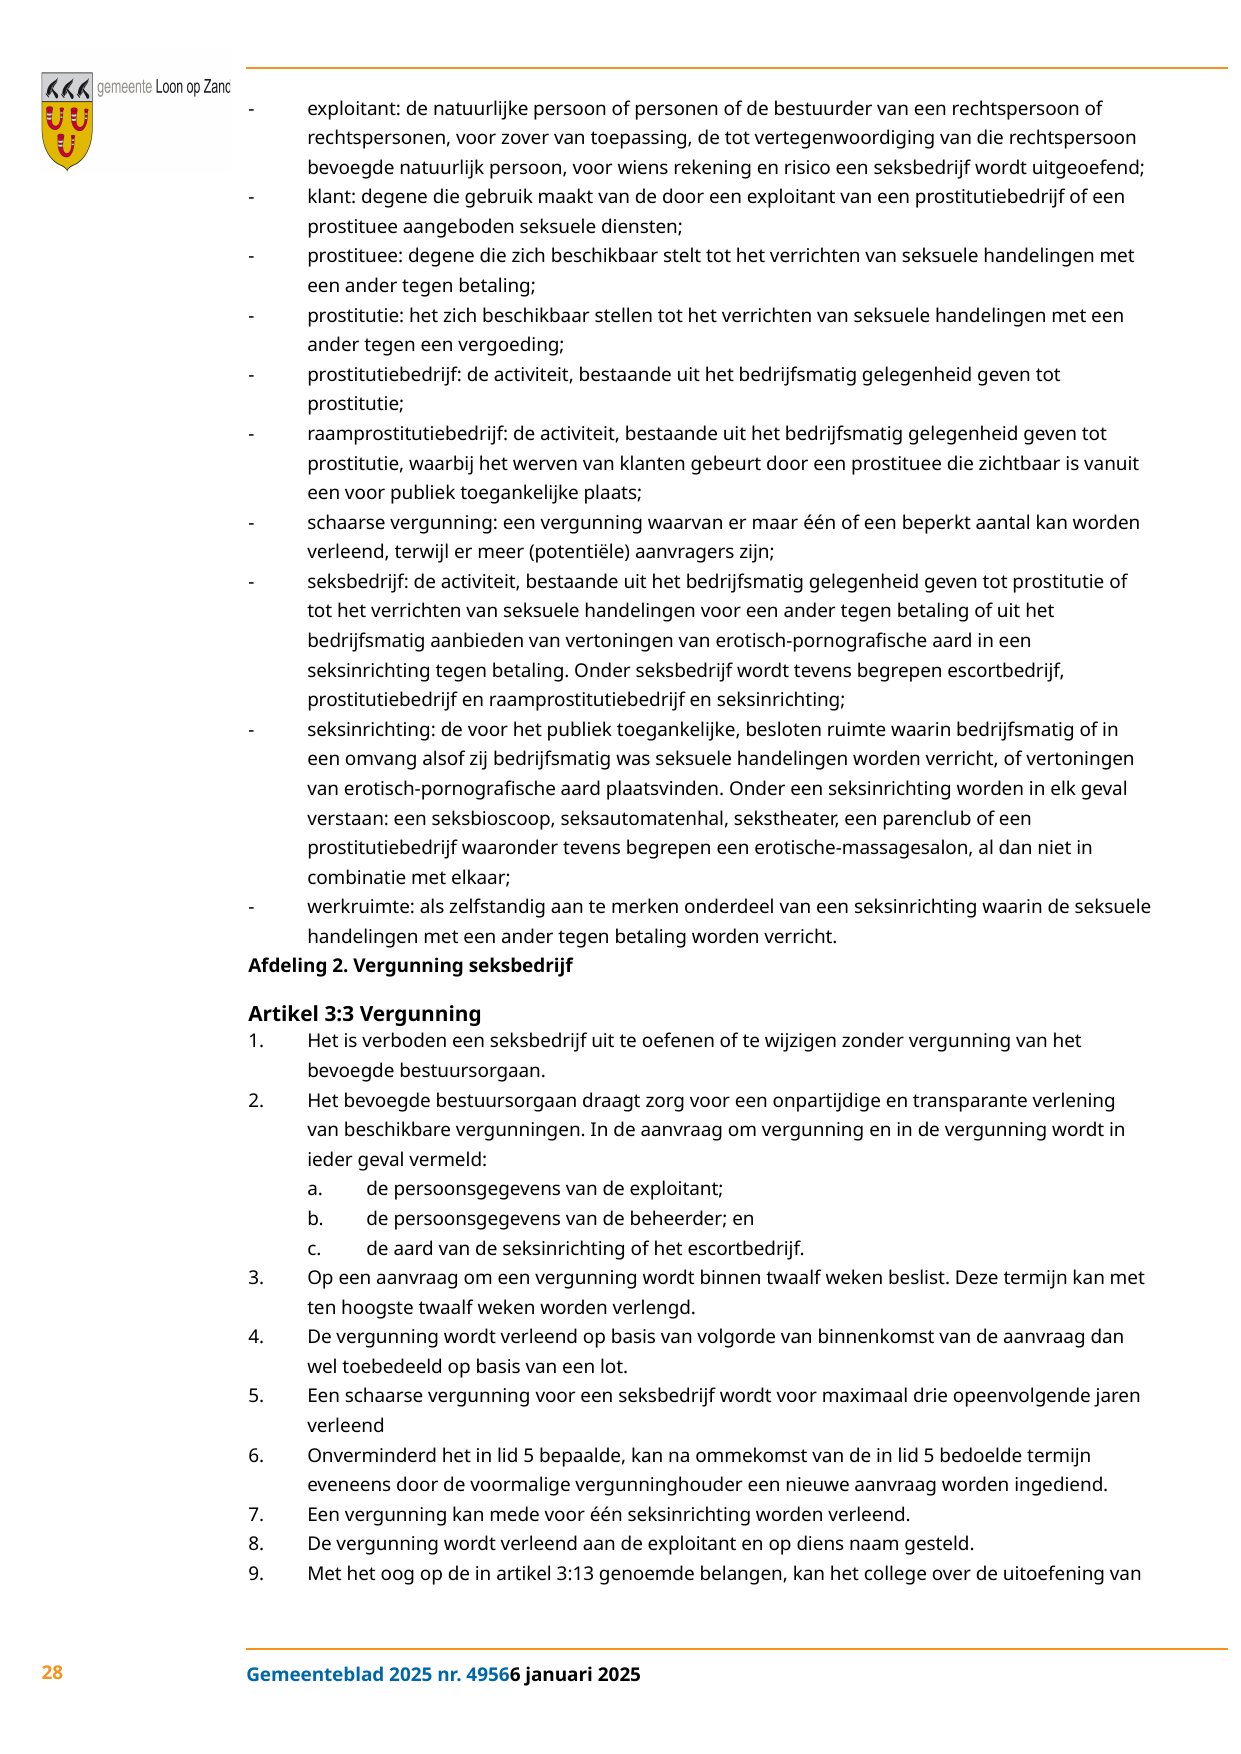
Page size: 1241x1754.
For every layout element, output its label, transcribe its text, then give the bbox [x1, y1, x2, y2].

list prostitutie: het zich beschikbaar stellen tot het verrichten van seksuele handelingen met een ander tegen een vergoeding; [248, 302, 1152, 357]
list Op een aanvraag om een vergunning wordt binnen twaalf weken beslist. Deze termijn kan met ten hoogste twaalf weken worden verlengd. [248, 1264, 1152, 1320]
list de aard van de seksinrichting of het escortbedrijf. [307, 1235, 1152, 1261]
list Onverminderd het in lid 5 bepaalde, kan na ommekomst van de in lid 5 bedoelde termijn eveneens door de voormalige vergunninghouder een nieuwe aanvraag worden ingediend. [248, 1442, 1152, 1497]
list De vergunning wordt verleend aan de exploitant en op diens naam gesteld. [248, 1531, 1152, 1556]
list seksinrichting: de voor het publiek toegankelijke, besloten ruimte waarin bedrijfsmatig of in een omvang alsof zij bedrijfsmatig was seksuele handelingen worden verricht, of vertoningen van erotisch-pornografische aard plaatsvinden. Onder een seksinrichting worden in elk geval verstaan: een seksbioscoop, seksautomatenhal, sekstheater, een parenclub of een prostitutiebedrijf waaronder tevens begrepen een erotische-massagesalon, al dan niet in combinatie met elkaar; [248, 716, 1152, 890]
list Met het oog op de in artikel 3:13 genoemde belangen, kan het college over de uitoefening van [248, 1560, 1152, 1586]
text Artikel 3:3 Vergunning [248, 999, 1152, 1028]
list seksbedrijf: de activiteit, bestaande uit het bedrijfsmatig gelegenheid geven tot prostitutie of tot het verrichten van seksuele handelingen voor een ander tegen betaling of uit het bedrijfsmatig aanbieden van vertoningen van erotisch-pornografische aard in een seksinrichting tegen betaling. Onder seksbedrijf wordt tevens begrepen escortbedrijf, prostitutiebedrijf en raamprostitutiebedrijf en seksinrichting; [248, 568, 1152, 712]
text Afdeling 2. Vergunning seksbedrijf [248, 953, 1152, 978]
list Een vergunning kan mede voor één seksinrichting worden verleend. [248, 1501, 1152, 1527]
list de persoonsgegevens van de beheerder; en [307, 1205, 1152, 1231]
list schaarse vergunning: een vergunning waarvan er maar één of een beperkt aantal kan worden verleend, terwijl er meer (potentiële) aanvragers zijn; [248, 509, 1152, 564]
list exploitant: de natuurlijke persoon of personen of de bestuurder van een rechtspersoon of rechtspersonen, voor zover van toepassing, de tot vertegenwoordiging van die rechtspersoon bevoegde natuurlijk persoon, voor wiens rekening en risico een seksbedrijf wordt uitgeoefend; [248, 95, 1152, 180]
list raamprostitutiebedrijf: de activiteit, bestaande uit het bedrijfsmatig gelegenheid geven tot prostitutie, waarbij het werven van klanten gebeurt door een prostituee die zichtbaar is vanuit een voor publiek toegankelijke plaats; [248, 420, 1152, 505]
list Een schaarse vergunning voor een seksbedrijf wordt voor maximaal drie opeenvolgende jaren verleend [248, 1383, 1152, 1438]
list werkruimte: als zelfstandig aan te merken onderdeel van een seksinrichting waarin de seksuele handelingen met een ander tegen betaling worden verricht. [248, 893, 1152, 949]
list Het is verboden een seksbedrijf uit te oefenen of te wijzigen zonder vergunning van het bevoegde bestuursorgaan. [248, 1028, 1152, 1083]
list prostitutiebedrijf: de activiteit, bestaande uit het bedrijfsmatig gelegenheid geven tot prostitutie; [248, 361, 1152, 416]
list klant: degene die gebruik maakt van de door een exploitant van een prostitutiebedrijf of een prostituee aangeboden seksuele diensten; [248, 183, 1152, 239]
picture [41, 47, 231, 172]
list de persoonsgegevens van de exploitant; [307, 1176, 1152, 1201]
list De vergunning wordt verleend op basis van volgorde van binnenkomst van de aanvraag dan wel toebedeeld op basis van een lot. [248, 1323, 1152, 1379]
list Het bevoegde bestuursorgaan draagt zorg voor een onpartijdige en transparante verlening van beschikbare vergunningen. In de aanvraag om vergunning en in de vergunning wordt in ieder geval vermeld: [248, 1087, 1152, 1172]
list prostituee: degene die zich beschikbaar stelt tot het verrichten van seksuele handelingen met een ander tegen betaling; [248, 243, 1152, 298]
